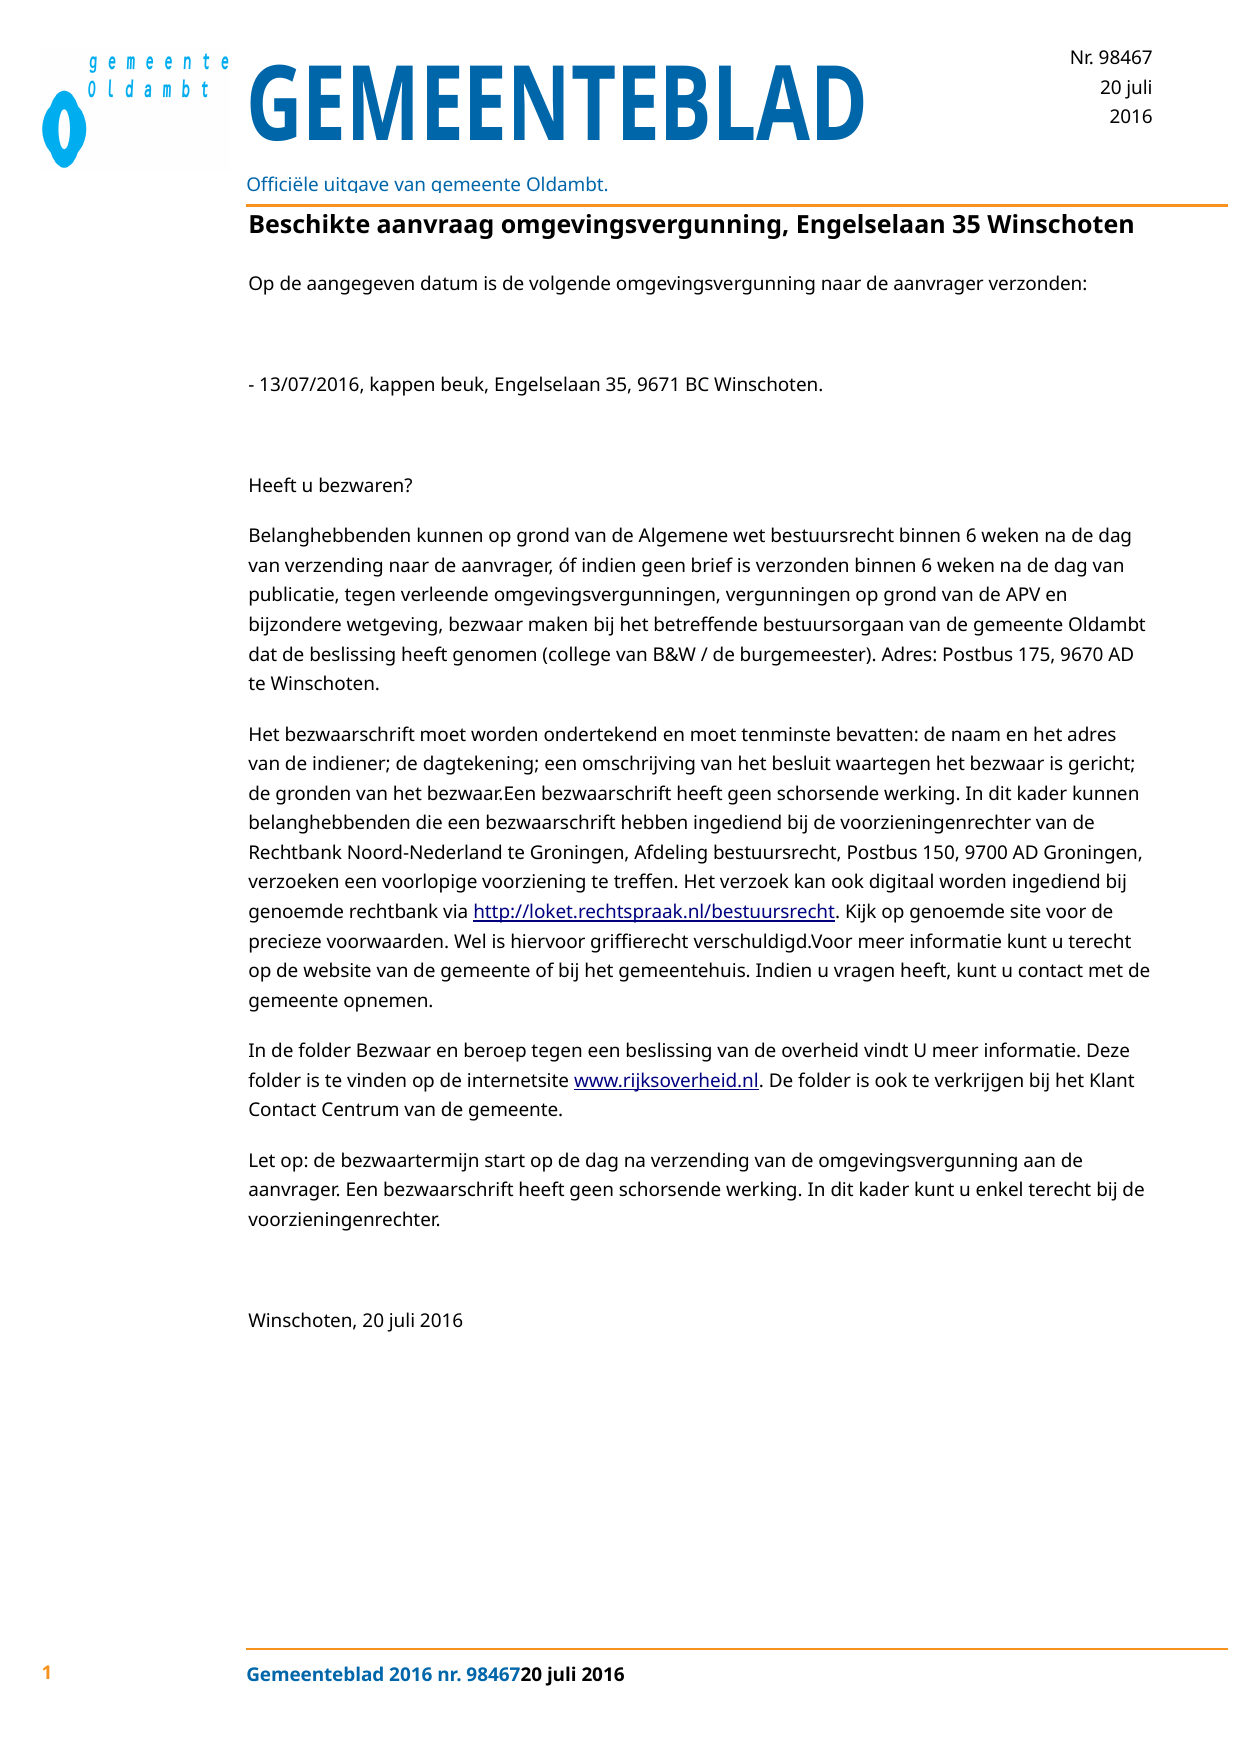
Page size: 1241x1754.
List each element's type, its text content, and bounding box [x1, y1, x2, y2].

text Op de aangegeven datum is de volgende omgevingsvergunning naar de aanvrager verzonden: [248, 270, 1152, 296]
text Let op: de bezwaartermijn start op de dag na verzending van de omgevingsvergunning aan de aanvrager. Een bezwaarschrift heeft geen schorsende werking. In dit kader kunt u enkel terecht bij de voorzieningenrechter. [248, 1147, 1152, 1232]
text Winschoten, 20 juli 2016 [248, 1307, 1152, 1333]
text - 13/07/2016, kappen beuk, Engelselaan 35, 9671 BC Winschoten. [248, 371, 1152, 397]
text Het bezwaarschrift moet worden ondertekend en moet tenminste bevatten: de naam en het adres van de indiener; de dagtekening; een omschrijving van het besluit waartegen het bezwaar is gericht; de gronden van het bezwaar.Een bezwaarschrift heeft geen schorsende werking. In dit kader kunnen belanghebbenden die een bezwaarschrift hebben ingediend bij de voorzieningenrechter van de Rechtbank Noord-Nederland te Groningen, Afdeling bestuursrecht, Postbus 150, 9700 AD Groningen, verzoeken een voorlopige voorziening te treffen. Het verzoek kan ook digitaal worden ingediend bij genoemde rechtbank via http://loket.rechtspraak.nl/bestuursrecht. Kijk op genoemde site voor de precieze voorwaarden. Wel is hiervoor griffierecht verschuldigd.Voor meer informatie kunt u terecht op de website van de gemeente of bij het gemeentehuis. Indien u vragen heeft, kunt u contact met de gemeente opnemen. [248, 721, 1152, 1013]
text Beschikte aanvraag omgevingsvergunning, Engelselaan 35 Winschoten [248, 207, 1152, 241]
text In de folder Bezwaar en beroep tegen een beslissing van de overheid vindt U meer informatie. Deze folder is te vinden op de internetsite www.rijksoverheid.nl. De folder is ook te verkrijgen bij het Klant Contact Centrum van de gemeente. [248, 1037, 1152, 1122]
text Belanghebbenden kunnen op grond van de Algemene wet bestuursrecht binnen 6 weken na de dag van verzending naar de aanvrager, óf indien geen brief is verzonden binnen 6 weken na de dag van publicatie, tegen verleende omgevingsvergunningen, vergunningen op grond van de APV en bijzondere wetgeving, bezwaar maken bij het betreffende bestuursorgaan van de gemeente Oldambt dat de beslissing heeft genomen (college van B&W / de burgemeester). Adres: Postbus 175, 9670 AD te Winschoten. [248, 522, 1152, 696]
text Heeft u bezwaren? [248, 472, 1152, 498]
picture [41, 47, 231, 172]
